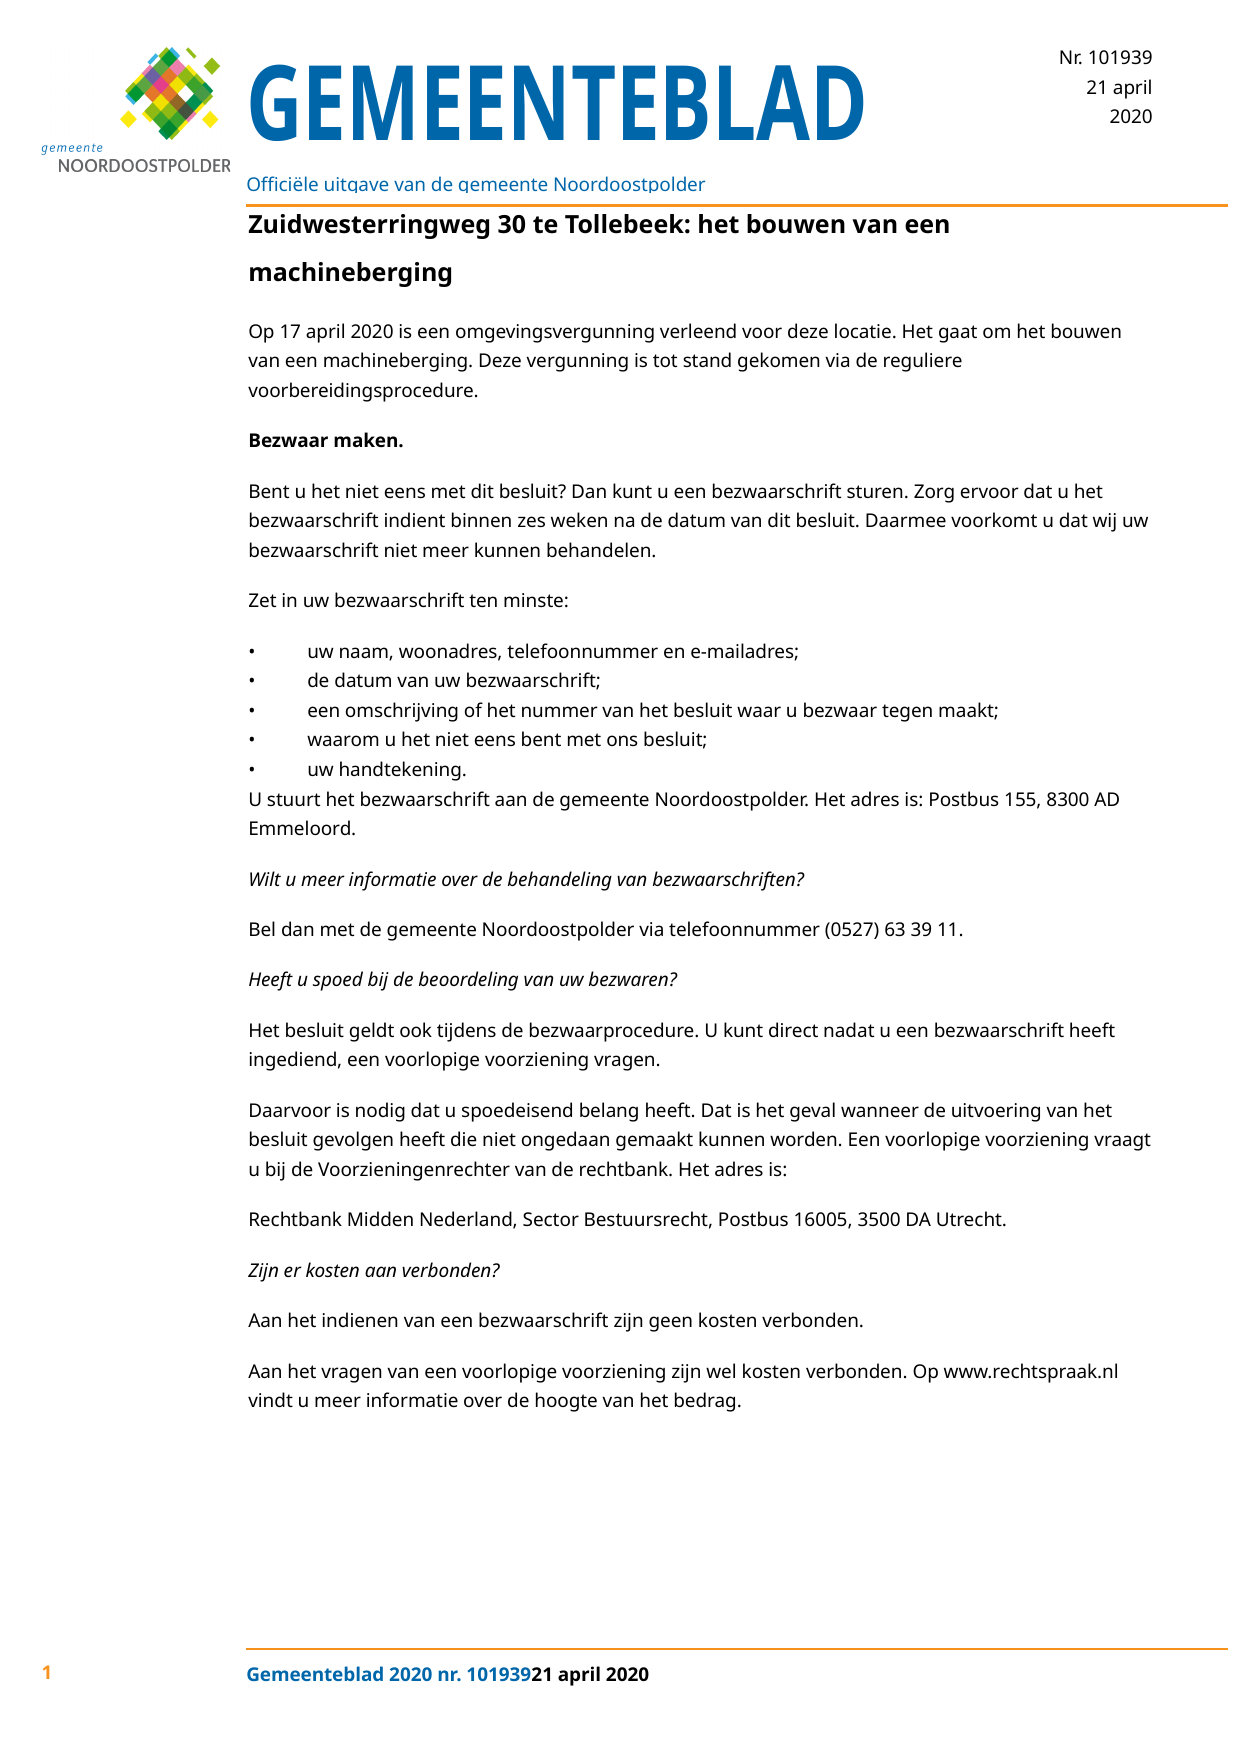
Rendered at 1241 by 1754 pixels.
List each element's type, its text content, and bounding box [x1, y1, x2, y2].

text Daarvoor is nodig dat u spoedeisend belang heeft. Dat is het geval wanneer de uitvoering van het besluit gevolgen heeft die niet ongedaan gemaakt kunnen worden. Een voorlopige voorziening vraagt u bij de Voorzieningenrechter van de rechtbank. Het adres is: [248, 1097, 1152, 1182]
list de datum van uw bezwaarschrift; [248, 667, 1152, 693]
list waarom u het niet eens bent met ons besluit; [248, 727, 1152, 752]
text Zet in uw bezwaarschrift ten minste: [248, 587, 1152, 613]
text Bent u het niet eens met dit besluit? Dan kunt u een bezwaarschrift sturen. Zorg ervoor dat u het bezwaarschrift indient binnen zes weken na de datum van dit besluit. Daarmee voorkomt u dat wij uw bezwaarschrift niet meer kunnen behandelen. [248, 478, 1152, 563]
picture [41, 47, 231, 172]
text Heeft u spoed bij de beoordeling van uw bezwaren? [248, 967, 1152, 992]
text U stuurt het bezwaarschrift aan de gemeente Noordoostpolder. Het adres is: Postbus 155, 8300 AD Emmeloord. [248, 786, 1152, 841]
list een omschrijving of het nummer van het besluit waar u bezwaar tegen maakt; [248, 697, 1152, 723]
text Rechtbank Midden Nederland, Sector Bestuursrecht, Postbus 16005, 3500 DA Utrecht. [248, 1207, 1152, 1232]
text Aan het indienen van een bezwaarschrift zijn geen kosten verbonden. [248, 1307, 1152, 1333]
text Bezwaar maken. [248, 427, 1152, 453]
text Het besluit geldt ook tijdens de bezwaarprocedure. U kunt direct nadat u een bezwaarschrift heeft ingediend, een voorlopige voorziening vragen. [248, 1017, 1152, 1072]
text Zuidwesterringweg 30 te Tollebeek: het bouwen van een machineberging [248, 207, 1152, 288]
list uw naam, woonadres, telefoonnummer en e-mailadres; [248, 638, 1152, 664]
text Op 17 april 2020 is een omgevingsvergunning verleend voor deze locatie. Het gaat om het bouwen van een machineberging. Deze vergunning is tot stand gekomen via de reguliere voorbereidingsprocedure. [248, 318, 1152, 403]
text Bel dan met de gemeente Noordoostpolder via telefoonnummer (0527) 63 39 11. [248, 916, 1152, 942]
text Aan het vragen van een voorlopige voorziening zijn wel kosten verbonden. Op www.rechtspraak.nl vindt u meer informatie over de hoogte van het bedrag. [248, 1358, 1152, 1413]
text Wilt u meer informatie over de behandeling van bezwaarschriften? [248, 866, 1152, 892]
list uw handtekening. [248, 756, 1152, 782]
text Zijn er kosten aan verbonden? [248, 1257, 1152, 1283]
